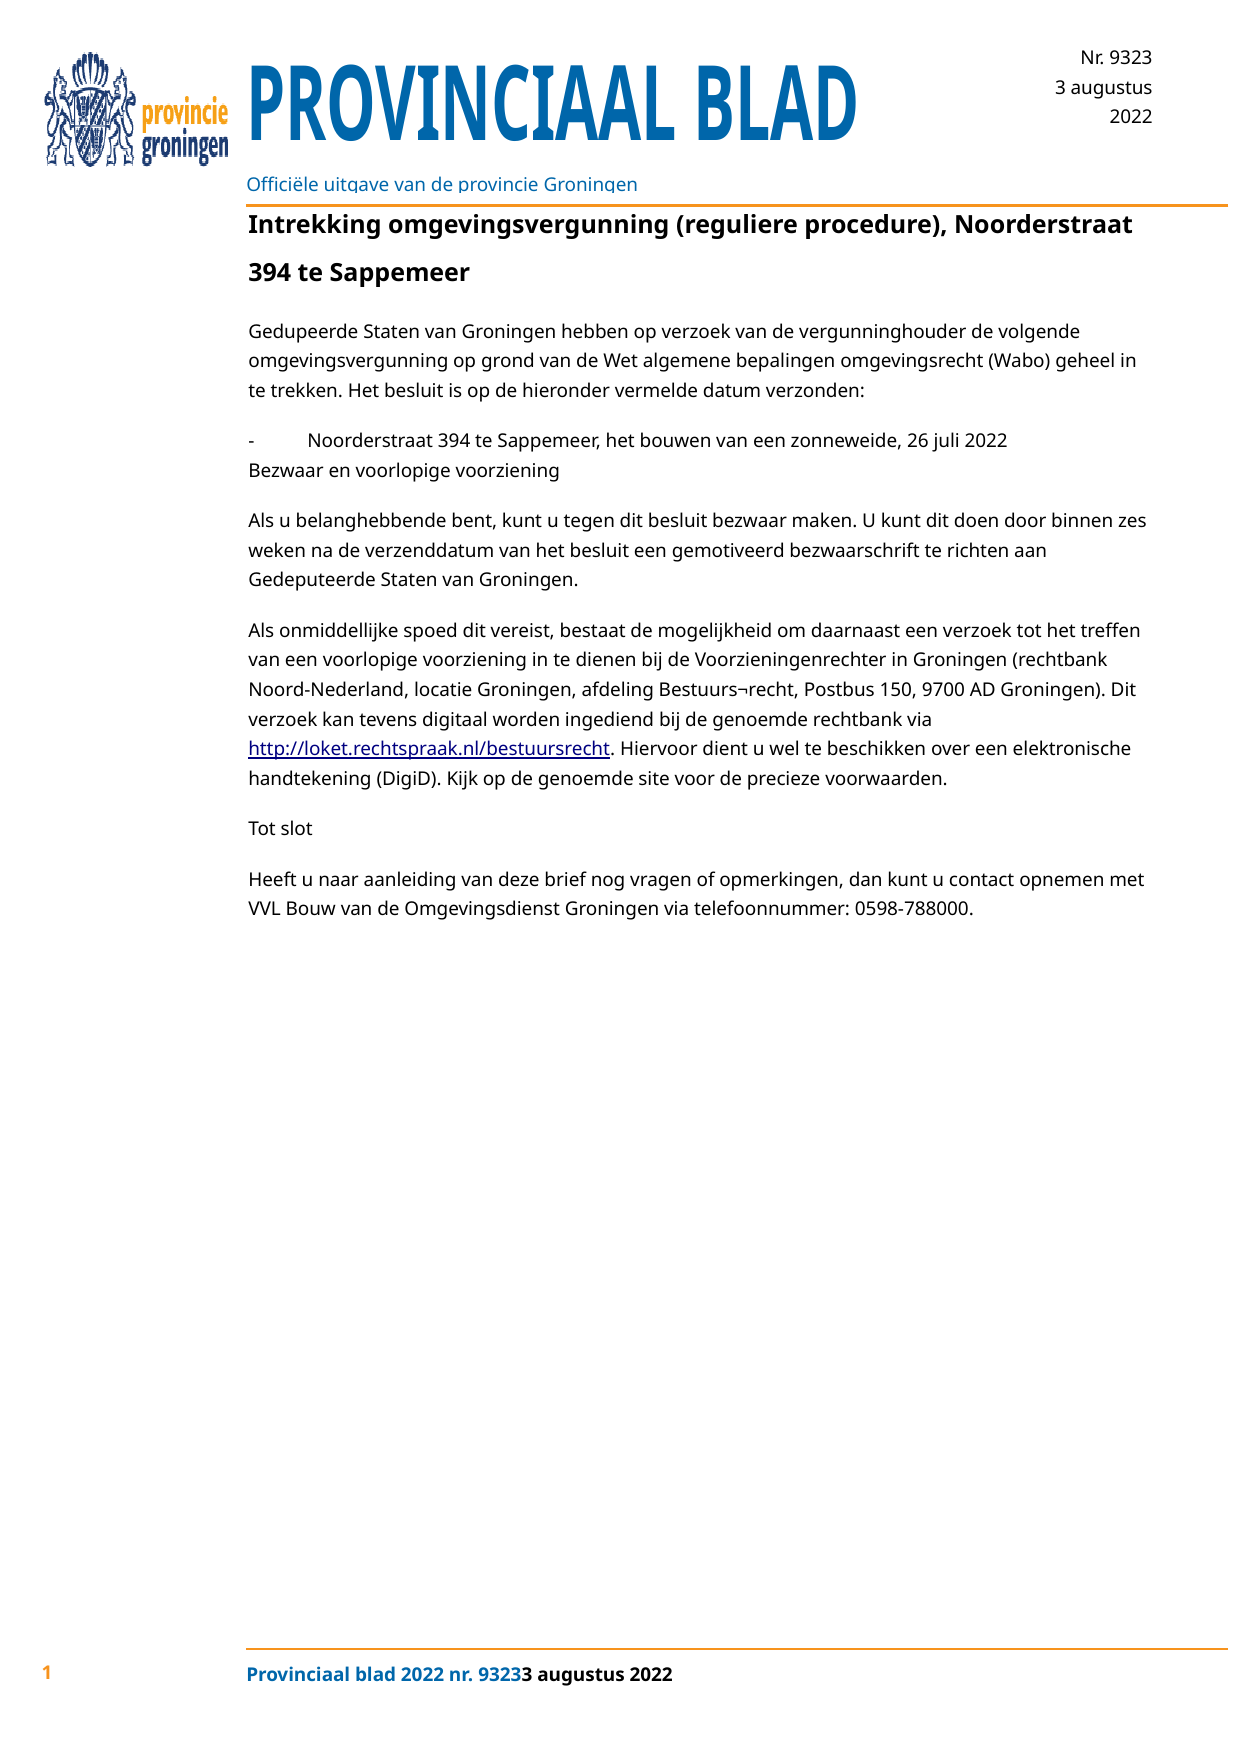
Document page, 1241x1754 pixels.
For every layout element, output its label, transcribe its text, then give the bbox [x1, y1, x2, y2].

text Tot slot [248, 815, 1152, 841]
text Gedupeerde Staten van Groningen hebben op verzoek van de vergunninghouder de volgende omgevingsvergunning op grond van de Wet algemene bepalingen omgevingsrecht (Wabo) geheel in te trekken. Het besluit is op de hieronder vermelde datum verzonden: [248, 318, 1152, 403]
list Noorderstraat 394 te Sappemeer, het bouwen van een zonneweide, 26 juli 2022 [248, 427, 1152, 453]
text Als u belanghebbende bent, kunt u tegen dit besluit bezwaar maken. U kunt dit doen door binnen zes weken na de verzenddatum van het besluit een gemotiveerd bezwaarschrift te richten aan Gedeputeerde Staten van Groningen. [248, 507, 1152, 592]
picture [41, 47, 231, 172]
text Bezwaar en voorlopige voorziening [248, 457, 1152, 483]
text Als onmiddellijke spoed dit vereist, bestaat de mogelijkheid om daarnaast een verzoek tot het treffen van een voorlopige voorziening in te dienen bij de Voorzieningenrechter in Groningen (rechtbank Noord-Nederland, locatie Groningen, afdeling Bestuurs¬recht, Postbus 150, 9700 AD Groningen). Dit verzoek kan tevens digitaal worden ingediend bij de genoemde rechtbank via http://loket.rechtspraak.nl/bestuursrecht. Hiervoor dient u wel te beschikken over een elektronische handtekening (DigiD). Kijk op de genoemde site voor de precieze voorwaarden. [248, 617, 1152, 791]
text Intrekking omgevingsvergunning (reguliere procedure), Noorderstraat 394 te Sappemeer [248, 207, 1152, 288]
text Heeft u naar aanleiding van deze brief nog vragen of opmerkingen, dan kunt u contact opnemen met VVL Bouw van de Omgevingsdienst Groningen via telefoonnummer: 0598-788000. [248, 866, 1152, 921]
